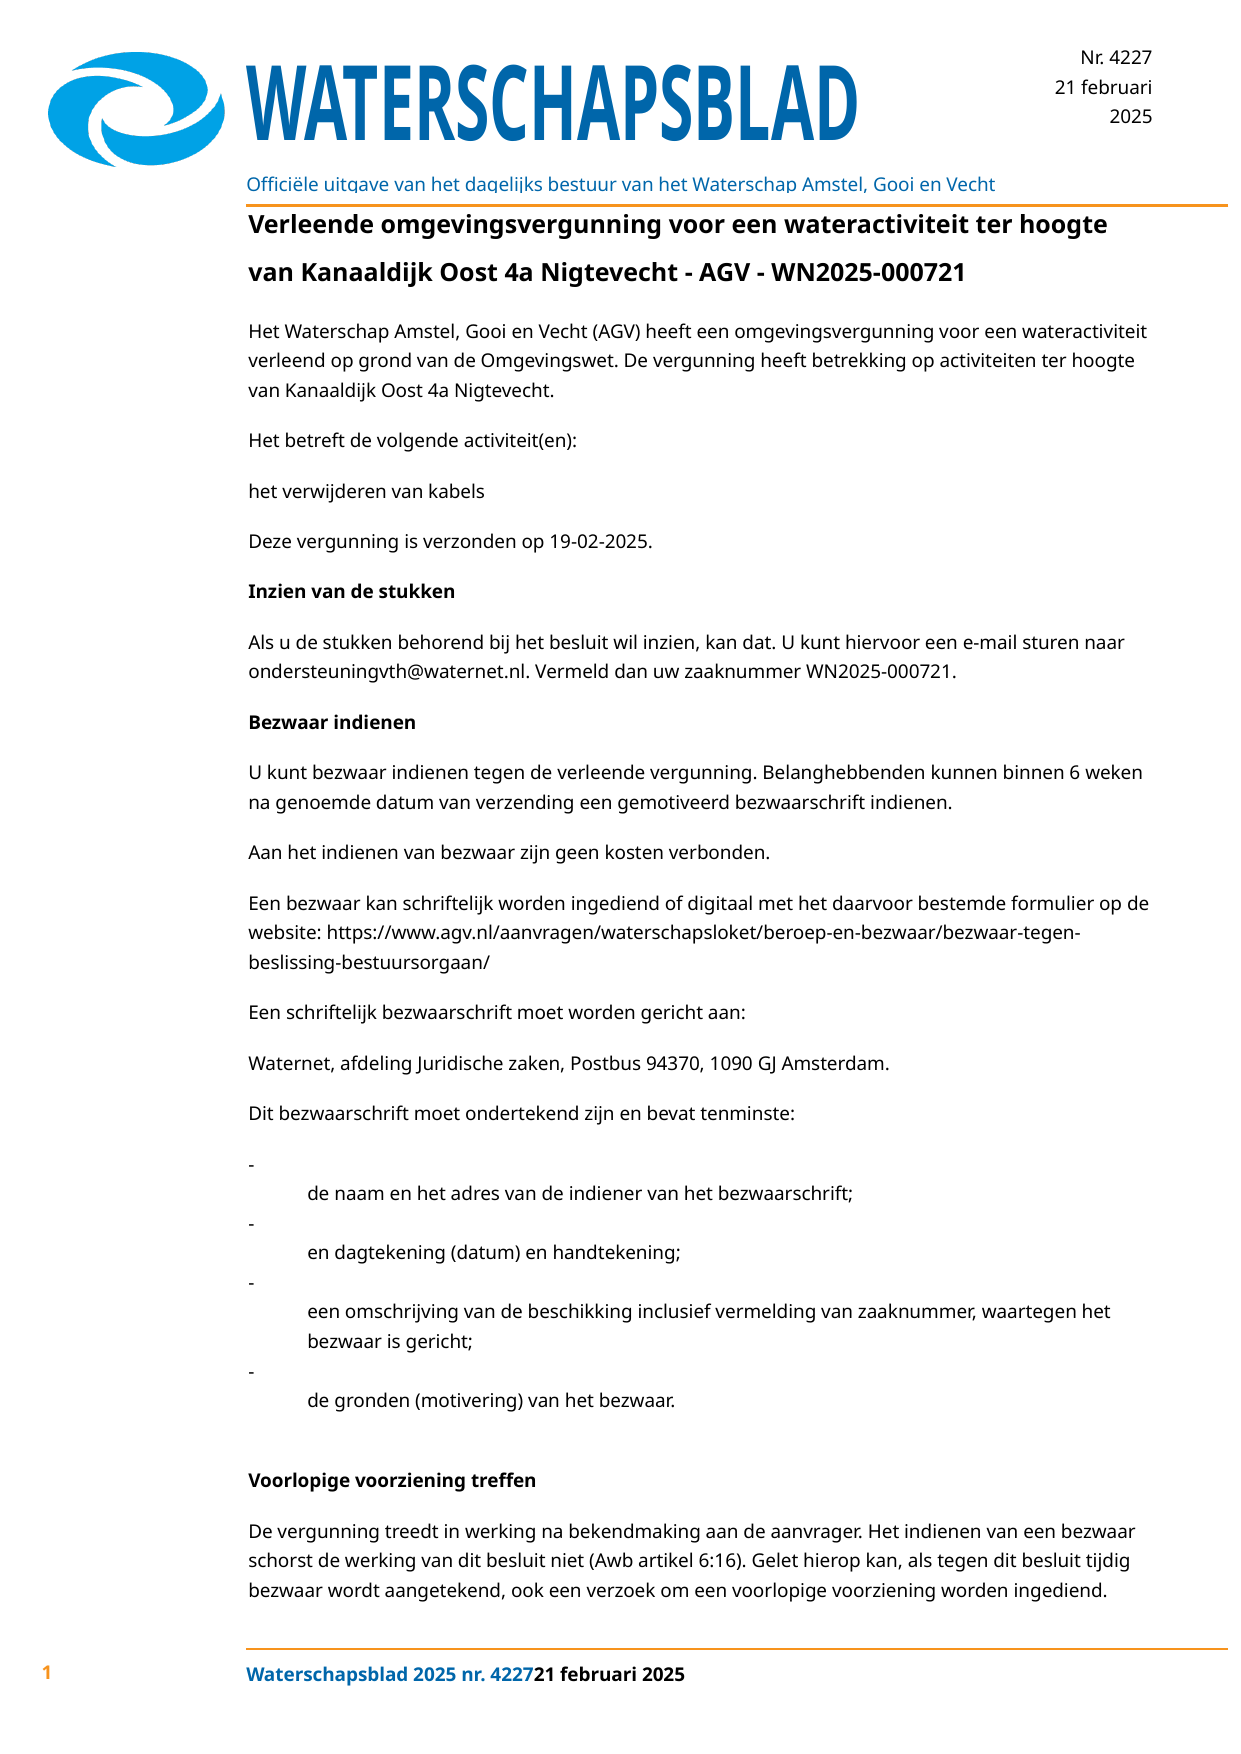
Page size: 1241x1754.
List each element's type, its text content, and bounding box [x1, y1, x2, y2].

text Als u de stukken behorend bij het besluit wil inzien, kan dat. U kunt hiervoor een e-mail sturen naar ondersteuningvth@waternet.nl. Vermeld dan uw zaaknummer WN2025-000721. [248, 629, 1152, 684]
text Verleende omgevingsvergunning voor een wateractiviteit ter hoogte van Kanaaldijk Oost 4a Nigtevecht - AGV - WN2025-000721 [248, 207, 1152, 288]
text Het betreft de volgende activiteit(en): [248, 427, 1152, 453]
text Aan het indienen van bezwaar zijn geen kosten verbonden. [248, 839, 1152, 865]
text Waternet, afdeling Juridische zaken, Postbus 94370, 1090 GJ Amsterdam. [248, 1050, 1152, 1076]
list de naam en het adres van de indiener van het bezwaarschrift; [248, 1180, 1152, 1206]
text Dit bezwaarschrift moet ondertekend zijn en bevat tenminste: [248, 1100, 1152, 1126]
list een omschrijving van de beschikking inclusief vermelding van zaaknummer, waartegen het bezwaar is gericht; [248, 1299, 1152, 1354]
text Een bezwaar kan schriftelijk worden ingediend of digitaal met het daarvoor bestemde formulier op de website: https://www.agv.nl/aanvragen/waterschapsloket/beroep-en-bezwaar/bezwaar-tegen-beslissing-bestuursorgaan/ [248, 890, 1152, 975]
list en dagtekening (datum) en handtekening; [248, 1239, 1152, 1265]
text Voorlopige voorziening treffen [248, 1467, 1152, 1493]
text Bezwaar indienen [248, 709, 1152, 735]
text U kunt bezwaar indienen tegen de verleende vergunning. Belanghebbenden kunnen binnen 6 weken na genoemde datum van verzending een gemotiveerd bezwaarschrift indienen. [248, 759, 1152, 815]
picture [41, 47, 231, 172]
text het verwijderen van kabels [248, 478, 1152, 504]
text Een schriftelijk bezwaarschrift moet worden gericht aan: [248, 999, 1152, 1025]
text Inzien van de stukken [248, 579, 1152, 604]
text Deze vergunning is verzonden op 19-02-2025. [248, 528, 1152, 554]
list de gronden (motivering) van het bezwaar. [248, 1387, 1152, 1413]
text De vergunning treedt in werking na bekendmaking aan de aanvrager. Het indienen van een bezwaar schorst de werking van dit besluit niet (Awb artikel 6:16). Gelet hierop kan, als tegen dit besluit tijdig bezwaar wordt aangetekend, ook een verzoek om een voorlopige voorziening worden ingediend. [248, 1518, 1152, 1603]
text Het Waterschap Amstel, Gooi en Vecht (AGV) heeft een omgevingsvergunning voor een wateractiviteit verleend op grond van de Omgevingswet. De vergunning heeft betrekking op activiteiten ter hoogte van Kanaaldijk Oost 4a Nigtevecht. [248, 318, 1152, 403]
